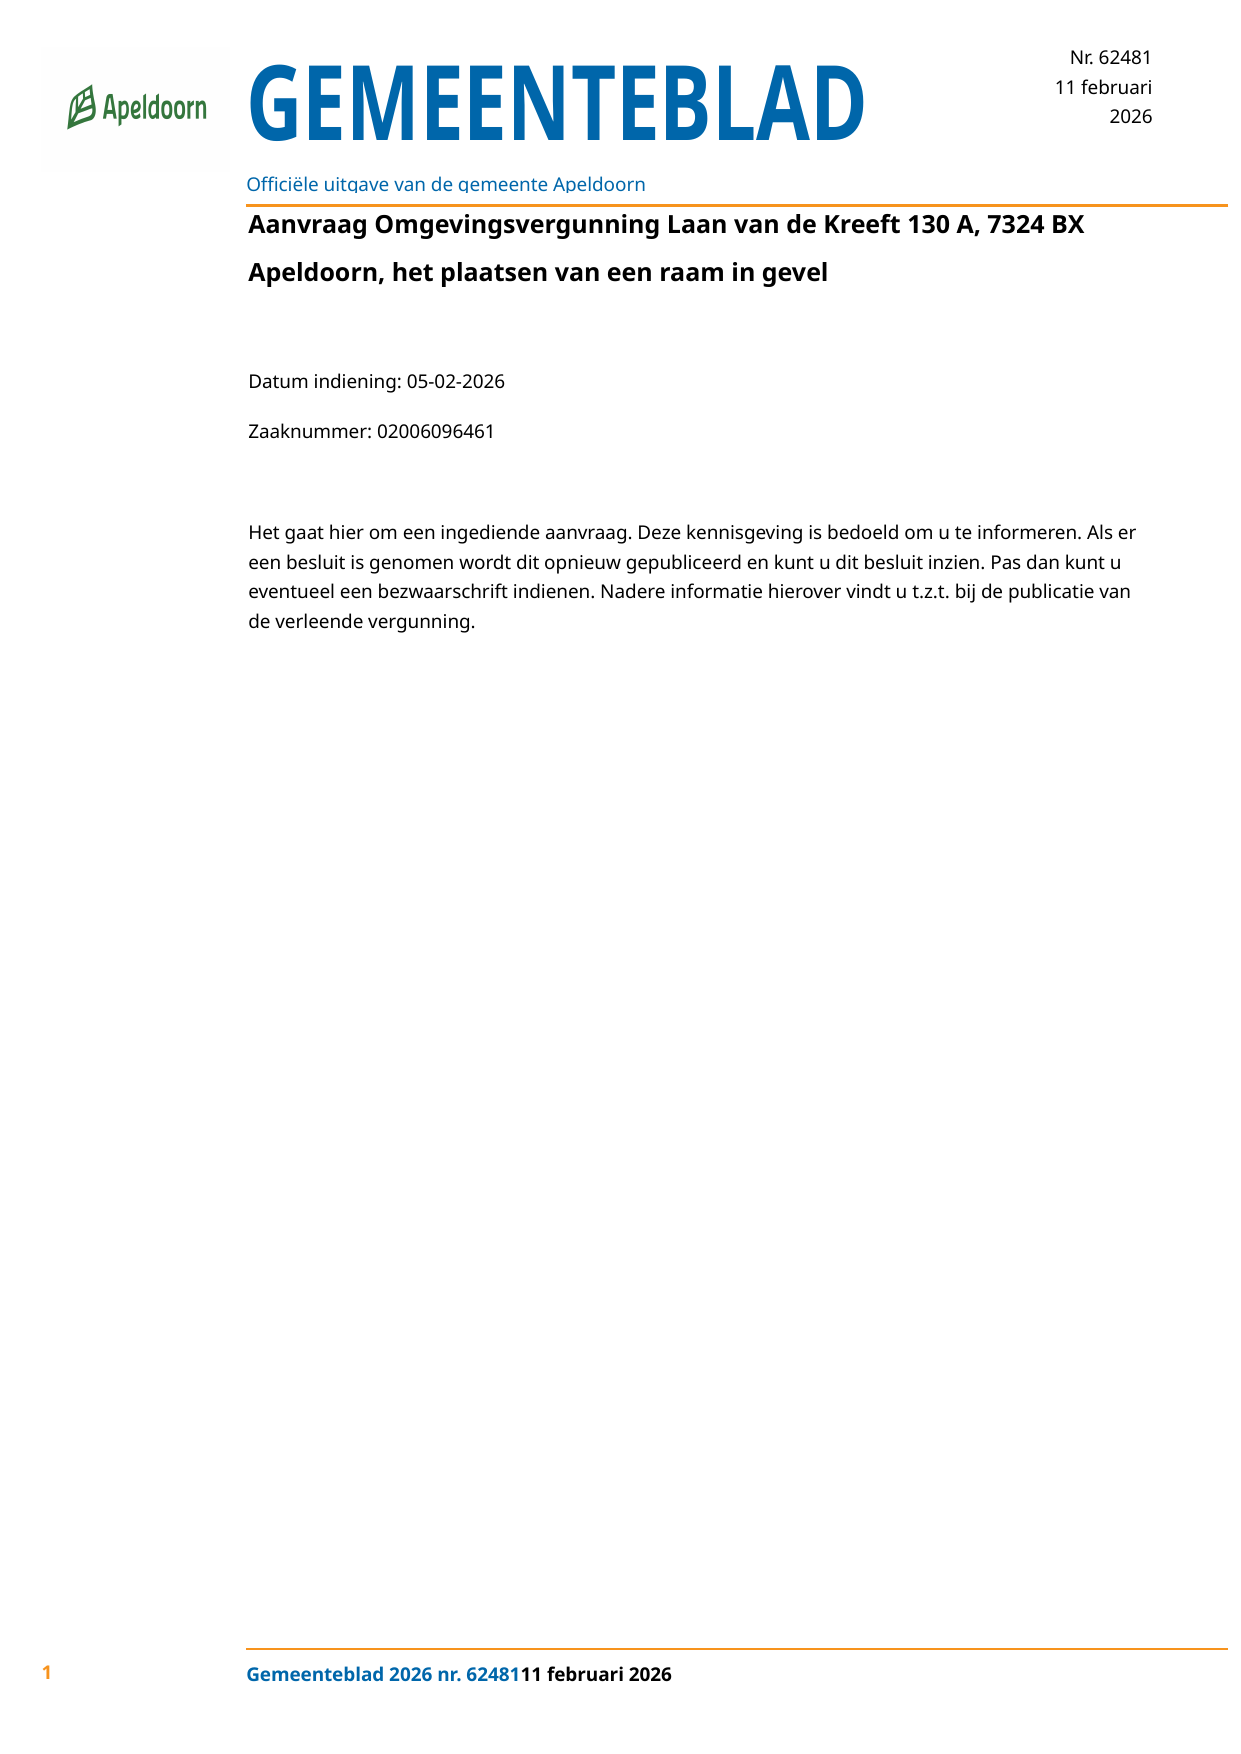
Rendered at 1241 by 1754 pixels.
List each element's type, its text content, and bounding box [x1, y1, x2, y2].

picture [41, 47, 231, 172]
text Het gaat hier om een ingediende aanvraag. Deze kennisgeving is bedoeld om u te informeren. Als er een besluit is genomen wordt dit opnieuw gepubliceerd en kunt u dit besluit inzien. Pas dan kunt u eventueel een bezwaarschrift indienen. Nadere informatie hierover vindt u t.z.t. bij de publicatie van de verleende vergunning. [248, 519, 1152, 634]
text Zaaknummer: 02006096461 [248, 419, 1152, 444]
text Aanvraag Omgevingsvergunning Laan van de Kreeft 130 A, 7324 BX Apeldoorn, het plaatsen van een raam in gevel [248, 207, 1152, 288]
text Datum indiening: 05-02-2026 [248, 368, 1152, 394]
